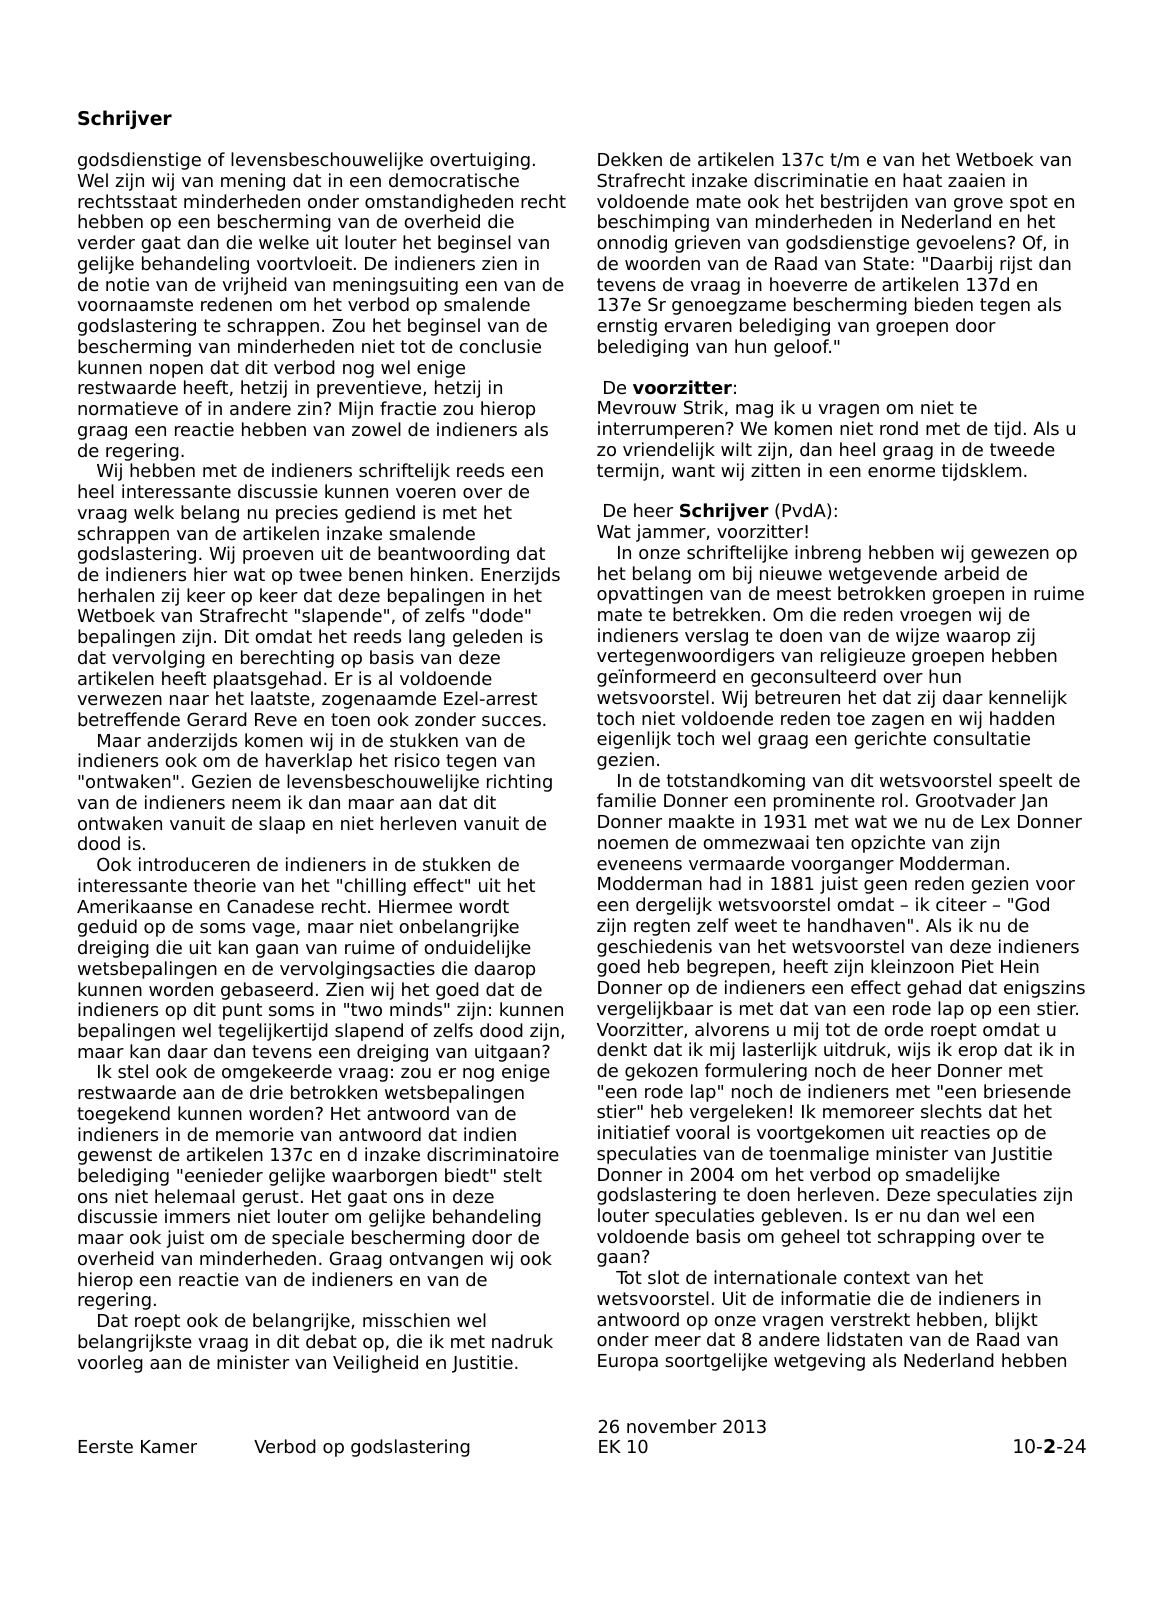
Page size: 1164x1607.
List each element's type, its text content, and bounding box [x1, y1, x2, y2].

text Dat roept ook de belangrijke, misschien wel belangrijkste vraag in dit debat op, die ik met nadruk voorleg aan de minister van Veiligheid en Justitie. [77, 1311, 567, 1373]
text Tot slot de internationale context van het wetsvoorstel. Uit de informatie die de indieners in antwoord op onze vragen verstrekt hebben, blijkt onder meer dat 8 andere lidstaten van de Raad van Europa soortgelijke wetgeving als Nederland hebben [596, 1268, 1087, 1372]
text Maar anderzijds komen wij in de stukken van de indieners ook om de haverklap het risico tegen van "ontwaken". Gezien de levensbeschouwelijke richting van de indieners neem ik dan maar aan dat dit ontwaken vanuit de slaap en niet herleven vanuit de dood is. [77, 731, 567, 855]
text Wat jammer, voorzitter! [596, 522, 1087, 543]
text Ik stel ook de omgekeerde vraag: zou er nog enige restwaarde aan de drie betrokken wetsbepalingen toegekend kunnen worden? Het antwoord van de indieners in de memorie van antwoord dat indien gewenst de artikelen 137c en d inzake discriminatoire belediging "eenieder gelijke waarborgen biedt" stelt ons niet helemaal gerust. Het gaat ons in deze discussie immers niet louter om gelijke behandeling maar ook juist om de speciale bescherming door de overheid van minderheden. Graag ontvangen wij ook hierop een reactie van de indieners en van de regering. [77, 1062, 567, 1311]
text Ook introduceren de indieners in de stukken de interessante theorie van het "chilling effect" uit het Amerikaanse en Canadese recht. Hiermee wordt geduid op de soms vage, maar niet onbelangrijke dreiging die uit kan gaan van ruime of onduidelijke wetsbepalingen en de vervolgingsacties die daarop kunnen worden gebaseerd. Zien wij het goed dat de indieners op dit punt soms in "two minds" zijn: kunnen bepalingen wel tegelijkertijd slapend of zelfs dood zijn, maar kan daar dan tevens een dreiging van uitgaan? [77, 855, 567, 1062]
text In de totstandkoming van dit wetsvoorstel speelt de familie Donner een prominente rol. Grootvader Jan Donner maakte in 1931 met wat we nu de Lex Donner noemen de ommezwaai ten opzichte van zijn eveneens vermaarde voorganger Modderman. Modderman had in 1881 juist geen reden gezien voor een dergelijk wetsvoorstel omdat – ik citeer – "God zijn regten zelf weet te handhaven". Als ik nu de geschiedenis van het wetsvoorstel van deze indieners goed heb begrepen, heeft zijn kleinzoon Piet Hein Donner op de indieners een effect gehad dat enigszins vergelijkbaar is met dat van een rode lap op een stier. Voorzitter, alvorens u mij tot de orde roept omdat u denkt dat ik mij lasterlijk uitdruk, wijs ik erop dat ik in de gekozen formulering noch de heer Donner met "een rode lap" noch de indieners met "een briesende stier" heb vergeleken! Ik memoreer slechts dat het initiatief vooral is voortgekomen uit reacties op de speculaties van de toenmalige minister van Justitie Donner in 2004 om het verbod op smadelijke godslastering te doen herleven. Deze speculaties zijn louter speculaties gebleven. Is er nu dan wel een voldoende basis om geheel tot schrapping over te gaan? [596, 771, 1087, 1268]
text Mevrouw Strik, mag ik u vragen om niet te interrumperen? We komen niet rond met de tijd. Als u zo vriendelijk wilt zijn, dan heel graag in de tweede termijn, want wij zitten in een enorme tijdsklem. [596, 398, 1087, 481]
text Wij hebben met de indieners schriftelijk reeds een heel interessante discussie kunnen voeren over de vraag welk belang nu precies gediend is met het schrappen van de artikelen inzake smalende godslastering. Wij proeven uit de beantwoording dat de indieners hier wat op twee benen hinken. Enerzijds herhalen zij keer op keer dat deze bepalingen in het Wetboek van Strafrecht "slapende", of zelfs "dode" bepalingen zijn. Dit omdat het reeds lang geleden is dat vervolging en berechting op basis van deze artikelen heeft plaatsgehad. Er is al voldoende verwezen naar het laatste, zogenaamde Ezel-arrest betreffende Gerard Reve en toen ook zonder succes. [77, 461, 567, 731]
text In onze schriftelijke inbreng hebben wij gewezen op het belang om bij nieuwe wetgevende arbeid de opvattingen van de meest betrokken groepen in ruime mate te betrekken. Om die reden vroegen wij de indieners verslag te doen van de wijze waarop zij vertegenwoordigers van religieuze groepen hebben geïnformeerd en geconsulteerd over hun wetsvoorstel. Wij betreuren het dat zij daar kennelijk toch niet voldoende reden toe zagen en wij hadden eigenlijk toch wel graag een gerichte consultatie gezien. [596, 543, 1087, 771]
text godsdienstige of levensbeschouwelijke overtuiging. Wel zijn wij van mening dat in een democratische rechtsstaat minderheden onder omstandigheden recht hebben op een bescherming van de overheid die verder gaat dan die welke uit louter het beginsel van gelijke behandeling voortvloeit. De indieners zien in de notie van de vrijheid van meningsuiting een van de voornaamste redenen om het verbod op smalende godslastering te schrappen. Zou het beginsel van de bescherming van minderheden niet tot de conclusie kunnen nopen dat dit verbod nog wel enige restwaarde heeft, hetzij in preventieve, hetzij in normatieve of in andere zin? Mijn fractie zou hierop graag een reactie hebben van zowel de indieners als de regering. [77, 150, 567, 461]
text Dekken de artikelen 137c t/m e van het Wetboek van Strafrecht inzake discriminatie en haat zaaien in voldoende mate ook het bestrijden van grove spot en beschimping van minderheden in Nederland en het onnodig grieven van godsdienstige gevoelens? Of, in de woorden van de Raad van State: "Daarbij rijst dan tevens de vraag in hoeverre de artikelen 137d en 137e Sr genoegzame bescherming bieden tegen als ernstig ervaren belediging van groepen door belediging van hun geloof." [596, 150, 1087, 357]
text De heer Schrijver (PvdA): [596, 501, 1087, 522]
text De voorzitter: [596, 377, 1087, 398]
